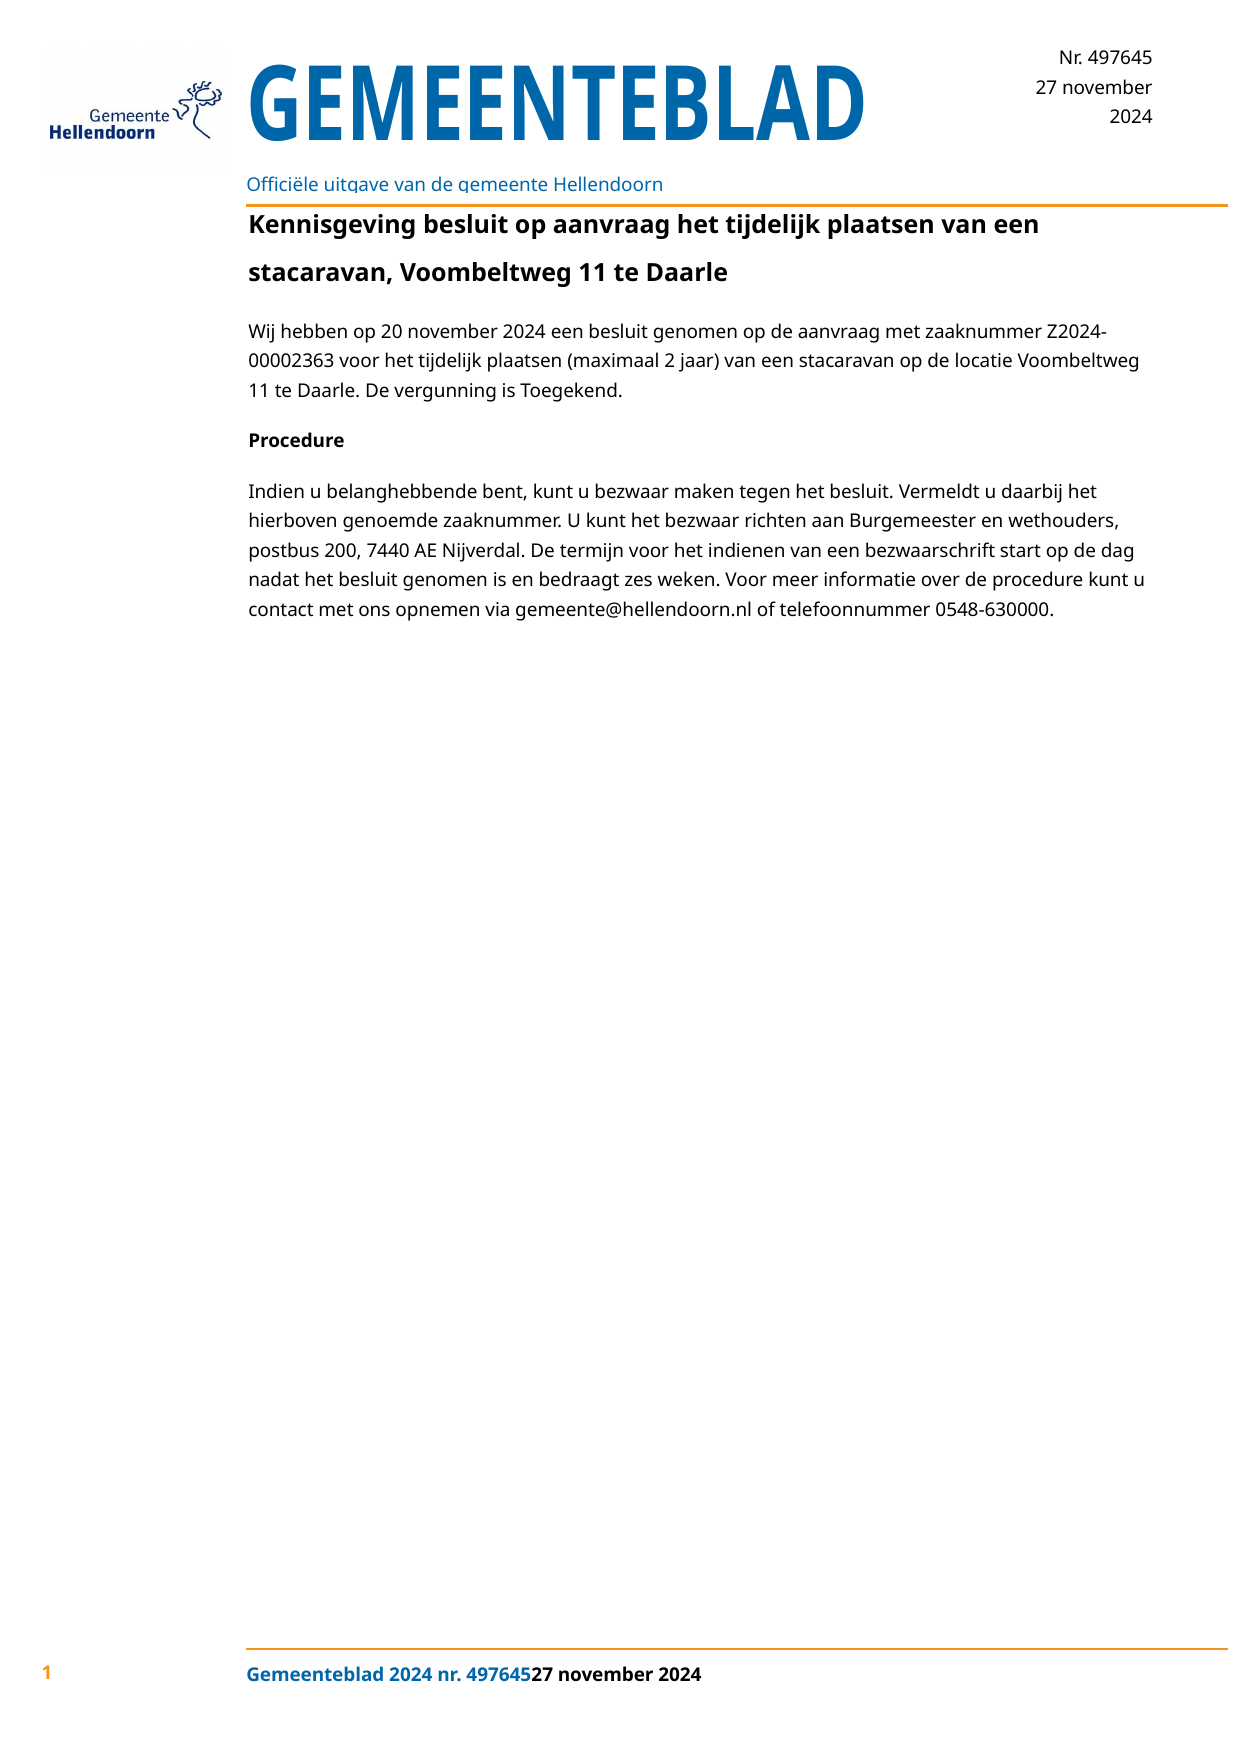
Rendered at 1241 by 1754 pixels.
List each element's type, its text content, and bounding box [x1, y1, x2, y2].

text Kennisgeving besluit op aanvraag het tijdelijk plaatsen van een stacaravan, Voombeltweg 11 te Daarle [248, 207, 1152, 288]
picture [41, 47, 231, 172]
text Wij hebben op 20 november 2024 een besluit genomen op de aanvraag met zaaknummer Z2024-00002363 voor het tijdelijk plaatsen (maximaal 2 jaar) van een stacaravan op de locatie Voombeltweg 11 te Daarle. De vergunning is Toegekend. [248, 318, 1152, 403]
text Indien u belanghebbende bent, kunt u bezwaar maken tegen het besluit. Vermeldt u daarbij het hierboven genoemde zaaknummer. U kunt het bezwaar richten aan Burgemeester en wethouders, postbus 200, 7440 AE Nijverdal. De termijn voor het indienen van een bezwaarschrift start op de dag nadat het besluit genomen is en bedraagt zes weken. Voor meer informatie over de procedure kunt u contact met ons opnemen via gemeente@hellendoorn.nl of telefoonnummer 0548-630000. [248, 478, 1152, 622]
text Procedure [248, 427, 1152, 453]
